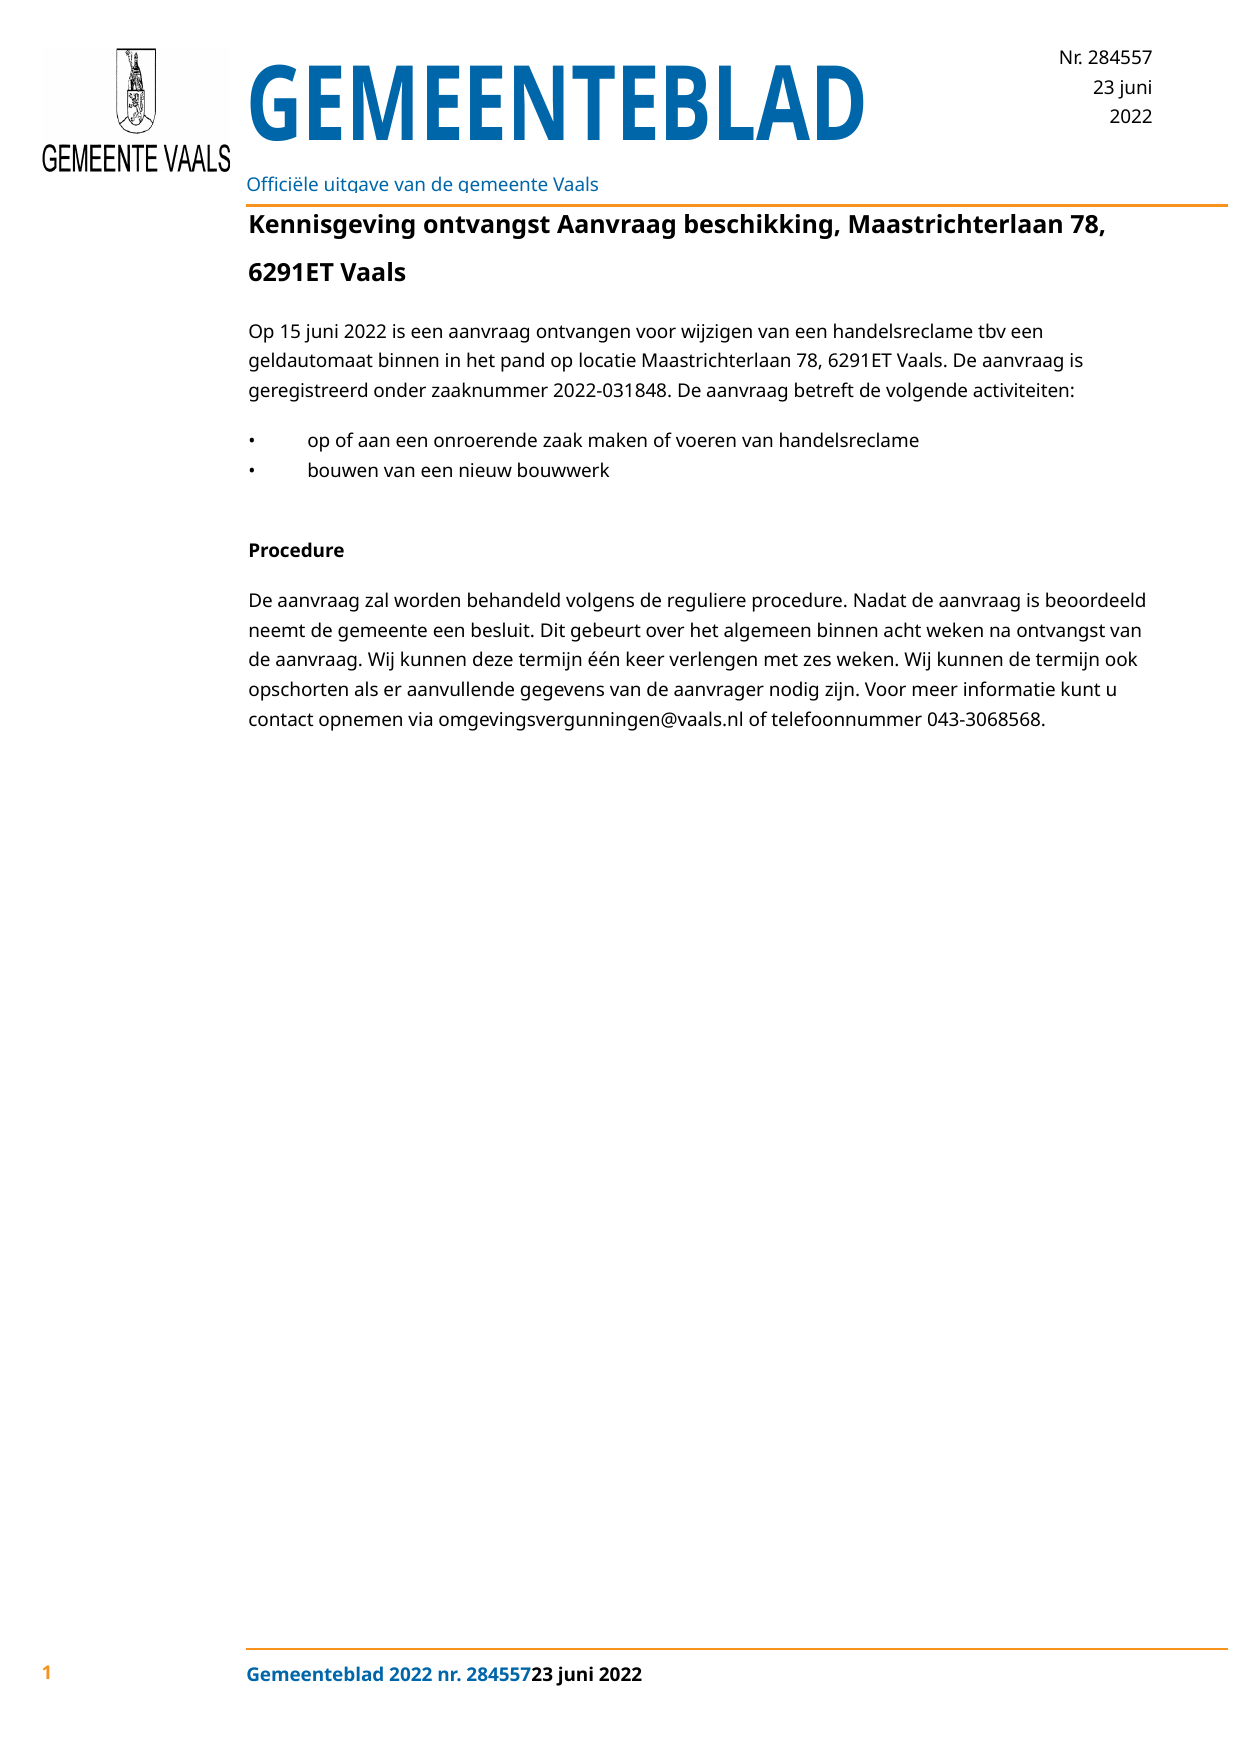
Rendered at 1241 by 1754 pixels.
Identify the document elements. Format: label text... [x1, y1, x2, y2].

list op of aan een onroerende zaak maken of voeren van handelsreclame [248, 427, 1152, 453]
text Procedure [248, 537, 1152, 563]
text Kennisgeving ontvangst Aanvraag beschikking, Maastrichterlaan 78, 6291ET Vaals [248, 207, 1152, 288]
text Op 15 juni 2022 is een aanvraag ontvangen voor wijzigen van een handelsreclame tbv een geldautomaat binnen in het pand op locatie Maastrichterlaan 78, 6291ET Vaals. De aanvraag is geregistreerd onder zaaknummer 2022-031848. De aanvraag betreft de volgende activiteiten: [248, 318, 1152, 403]
text De aanvraag zal worden behandeld volgens de reguliere procedure. Nadat de aanvraag is beoordeeld neemt de gemeente een besluit. Dit gebeurt over het algemeen binnen acht weken na ontvangst van de aanvraag. Wij kunnen deze termijn één keer verlengen met zes weken. Wij kunnen de termijn ook opschorten als er aanvullende gegevens van de aanvrager nodig zijn. Voor meer informatie kunt u contact opnemen via omgevingsvergunningen@vaals.nl of telefoonnummer 043-3068568. [248, 587, 1152, 732]
list bouwen van een nieuw bouwwerk [248, 457, 1152, 483]
picture [41, 47, 231, 172]
